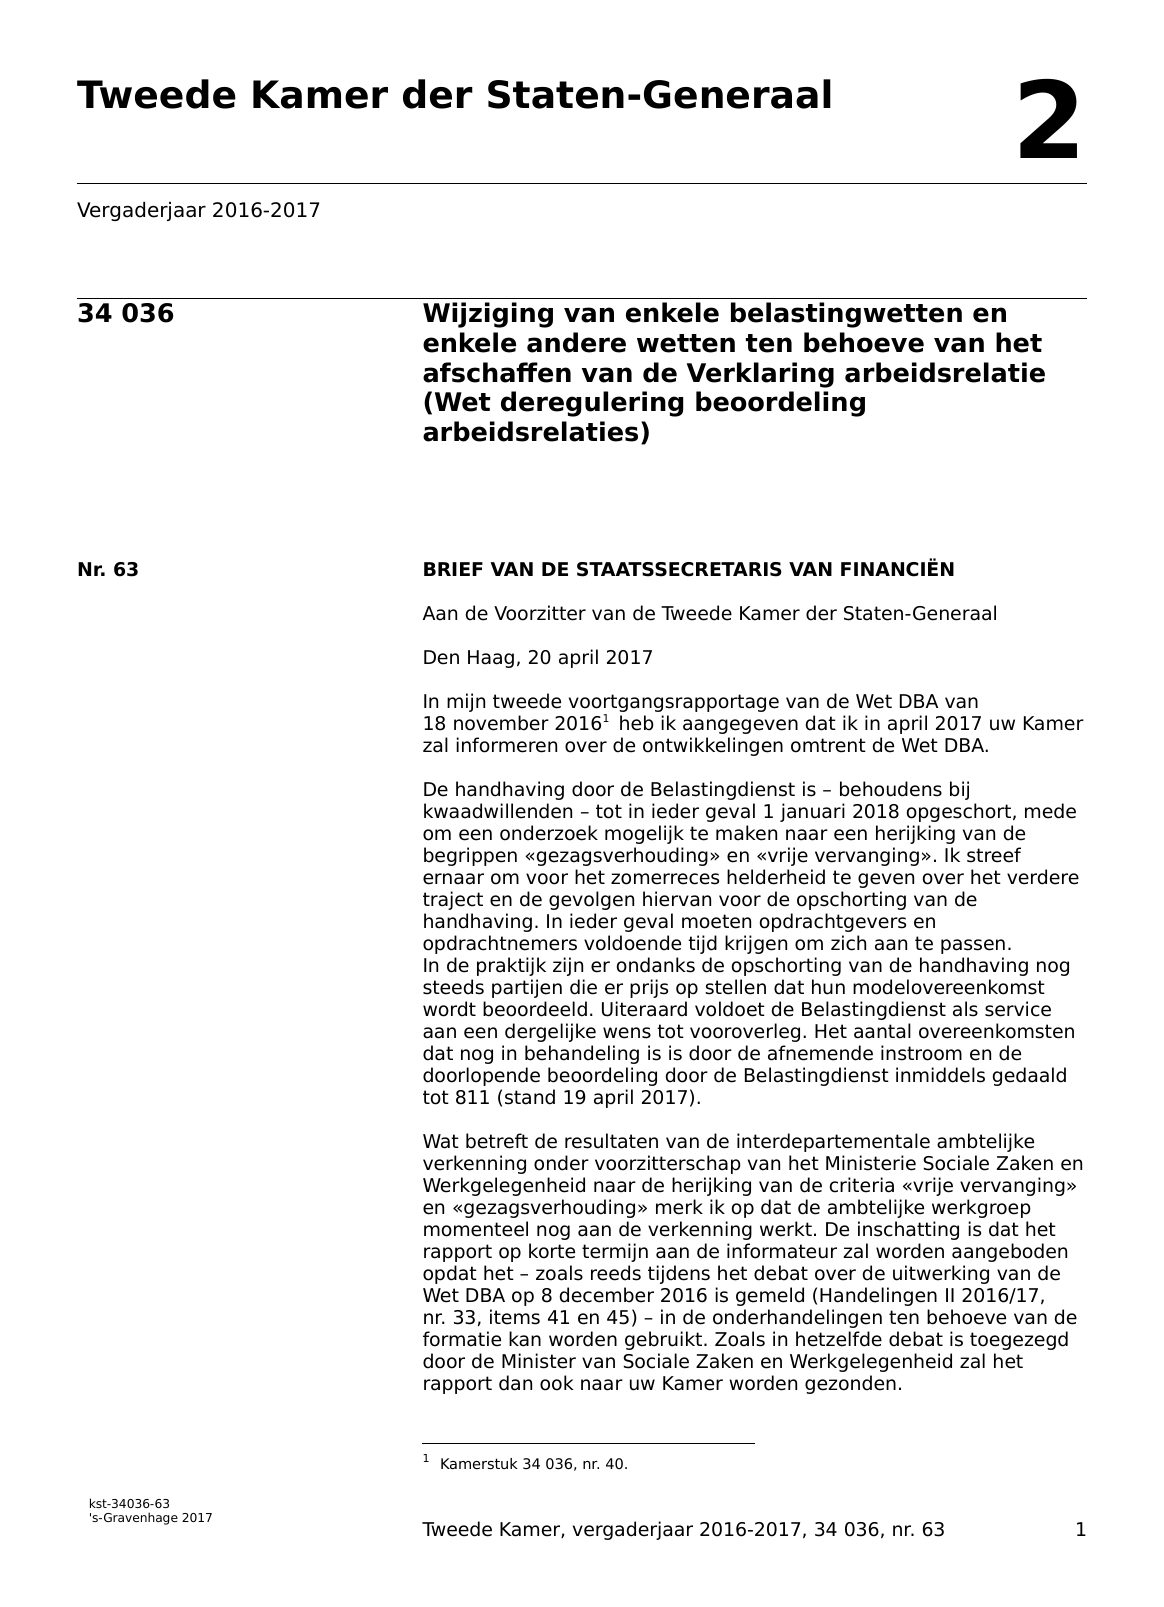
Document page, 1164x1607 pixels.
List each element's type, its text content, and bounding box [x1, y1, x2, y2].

text In mijn tweede voortgangsrapportage van de Wet DBA van 18 november 2016 heb ik aangegeven dat ik in april 2017 uw Kamer zal informeren over de ontwikkelingen omtrent de Wet DBA. [422, 691, 1087, 757]
subtitle 34 036 Wijziging van enkele belastingwetten en enkele andere wetten ten behoeve van het afschaffen van de Verklaring arbeidsrelatie (Wet deregulering beoordeling arbeidsrelaties) [77, 299, 1087, 447]
text Aan de Voorzitter van de Tweede Kamer der Staten-Generaal [422, 603, 1087, 624]
text In de praktijk zijn er ondanks de opschorting van de handhaving nog steeds partijen die er prijs op stellen dat hun modelovereenkomst wordt beoordeeld. Uiteraard voldoet de Belastingdienst als service aan een dergelijke wens tot vooroverleg. Het aantal overeenkomsten dat nog in behandeling is is door de afnemende instroom en de doorlopende beoordeling door de Belastingdienst inmiddels gedaald tot 811 (stand 19 april 2017). [422, 955, 1087, 1109]
text Kamerstuk 34 036, nr. 40. [422, 1452, 1087, 1474]
text kst-34036-63 [88, 1497, 323, 1511]
text De handhaving door de Belastingdienst is – behoudens bij kwaadwillenden – tot in ieder geval 1 januari 2018 opgeschort, mede om een onderzoek mogelijk te maken naar een herijking van de begrippen «gezagsverhouding» en «vrije vervanging». Ik streef ernaar om voor het zomerreces helderheid te geven over het verdere traject en de gevolgen hiervan voor de opschorting van de handhaving. In ieder geval moeten opdrachtgevers en opdrachtnemers voldoende tijd krijgen om zich aan te passen. [422, 779, 1087, 955]
text Wat betreft de resultaten van de interdepartementale ambtelijke verkenning onder voorzitterschap van het Ministerie Sociale Zaken en Werkgelegenheid naar de herijking van de criteria «vrije vervanging» en «gezagsverhouding» merk ik op dat de ambtelijke werkgroep momenteel nog aan de verkenning werkt. De inschatting is dat het rapport op korte termijn aan de informateur zal worden aangeboden opdat het – zoals reeds tijdens het debat over de uitwerking van de Wet DBA op 8 december 2016 is gemeld (Handelingen II 2016/17, nr. 33, items 41 en 45) – in de onderhandelingen ten behoeve van de formatie kan worden gebruikt. Zoals in hetzelfde debat is toegezegd door de Minister van Sociale Zaken en Werkgelegenheid zal het rapport dan ook naar uw Kamer worden gezonden. [422, 1131, 1087, 1395]
subtitle Nr. 63 BRIEF VAN DE STAATSSECRETARIS VAN FINANCIËN [77, 558, 1087, 580]
table_header Tweede Kamer der Staten-Generaal [77, 59, 886, 183]
text 's-Gravenhage 2017 [88, 1511, 323, 1525]
table_header 2 [886, 59, 1087, 183]
table_cell Vergaderjaar 2016-2017 [77, 184, 1087, 298]
text Den Haag, 20 april 2017 [422, 647, 1087, 669]
